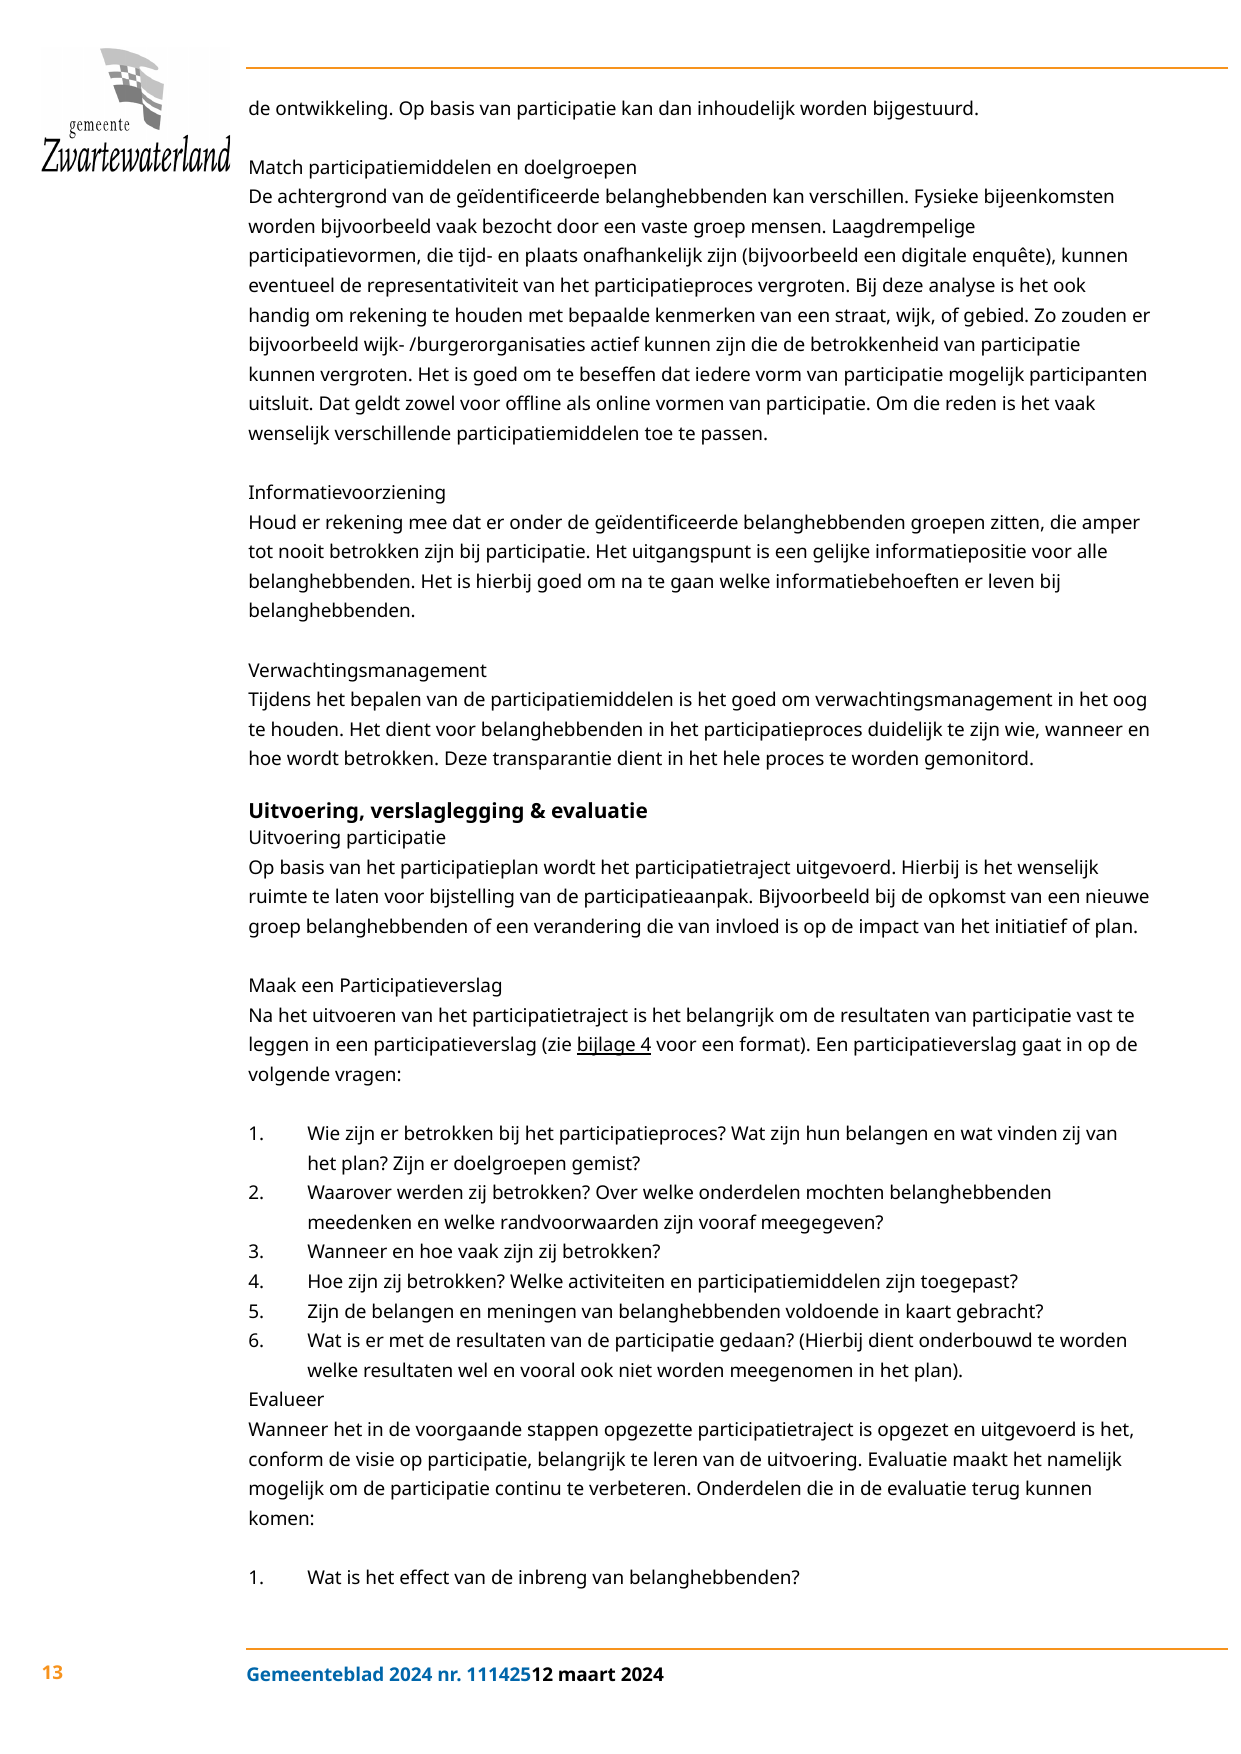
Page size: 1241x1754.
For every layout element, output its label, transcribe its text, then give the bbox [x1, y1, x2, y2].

text Match participatiemiddelen en doelgroepen [248, 154, 1152, 180]
list Hoe zijn zij betrokken? Welke activiteiten en participatiemiddelen zijn toegepast? [248, 1268, 1152, 1294]
text Wanneer het in de voorgaande stappen opgezette participatietraject is opgezet en uitgevoerd is het, conform de visie op participatie, belangrijk te leren van de uitvoering. Evaluatie maakt het namelijk mogelijk om de participatie continu te verbeteren. Onderdelen die in de evaluatie terug kunnen komen: [248, 1416, 1152, 1531]
text Maak een Participatieverslag [248, 972, 1152, 998]
list Wie zijn er betrokken bij het participatieproces? Wat zijn hun belangen en wat vinden zij van het plan? Zijn er doelgroepen gemist? [248, 1120, 1152, 1176]
list Wanneer en hoe vaak zijn zij betrokken? [248, 1239, 1152, 1264]
picture [41, 47, 231, 172]
text Verwachtingsmanagement [248, 657, 1152, 683]
list Wat is het effect van de inbreng van belanghebbenden? [248, 1564, 1152, 1590]
text Houd er rekening mee dat er onder de geïdentificeerde belanghebbenden groepen zitten, die amper tot nooit betrokken zijn bij participatie. Het uitgangspunt is een gelijke informatiepositie voor alle belanghebbenden. Het is hierbij goed om na te gaan welke informatiebehoeften er leven bij belanghebbenden. [248, 509, 1152, 623]
text Tijdens het bepalen van de participatiemiddelen is het goed om verwachtingsmanagement in het oog te houden. Het dient voor belanghebbenden in het participatieproces duidelijk te zijn wie, wanneer en hoe wordt betrokken. Deze transparantie dient in het hele proces te worden gemonitord. [248, 686, 1152, 771]
list Waarover werden zij betrokken? Over welke onderdelen mochten belanghebbenden meedenken en welke randvoorwaarden zijn vooraf meegegeven? [248, 1179, 1152, 1235]
list Wat is er met de resultaten van de participatie gedaan? (Hierbij dient onderbouwd te worden welke resultaten wel en vooral ook niet worden meegenomen in het plan). [248, 1327, 1152, 1383]
list Zijn de belangen en meningen van belanghebbenden voldoende in kaart gebracht? [248, 1298, 1152, 1323]
text Op basis van het participatieplan wordt het participatietraject uitgevoerd. Hierbij is het wenselijk ruimte te laten voor bijstelling van de participatieaanpak. Bijvoorbeeld bij de opkomst van een nieuwe groep belanghebbenden of een verandering die van invloed is op de impact van het initiatief of plan. [248, 854, 1152, 939]
text de ontwikkeling. Op basis van participatie kan dan inhoudelijk worden bijgestuurd. [248, 95, 1152, 121]
text Uitvoering, verslaglegging & evaluatie [248, 796, 1152, 824]
text Na het uitvoeren van het participatietraject is het belangrijk om de resultaten van participatie vast te leggen in een participatieverslag (zie bijlage 4 voor een format). Een participatieverslag gaat in op de volgende vragen: [248, 1002, 1152, 1087]
text Uitvoering participatie [248, 824, 1152, 850]
text Evalueer [248, 1387, 1152, 1412]
text De achtergrond van de geïdentificeerde belanghebbenden kan verschillen. Fysieke bijeenkomsten worden bijvoorbeeld vaak bezocht door een vaste groep mensen. Laagdrempelige participatievormen, die tijd- en plaats onafhankelijk zijn (bijvoorbeeld een digitale enquête), kunnen eventueel de representativiteit van het participatieproces vergroten. Bij deze analyse is het ook handig om rekening te houden met bepaalde kenmerken van een straat, wijk, of gebied. Zo zouden er bijvoorbeeld wijk- /burgerorganisaties actief kunnen zijn die de betrokkenheid van participatie kunnen vergroten. Het is goed om te beseffen dat iedere vorm van participatie mogelijk participanten uitsluit. Dat geldt zowel voor offline als online vormen van participatie. Om die reden is het vaak wenselijk verschillende participatiemiddelen toe te passen. [248, 183, 1152, 446]
text Informatievoorziening [248, 479, 1152, 505]
